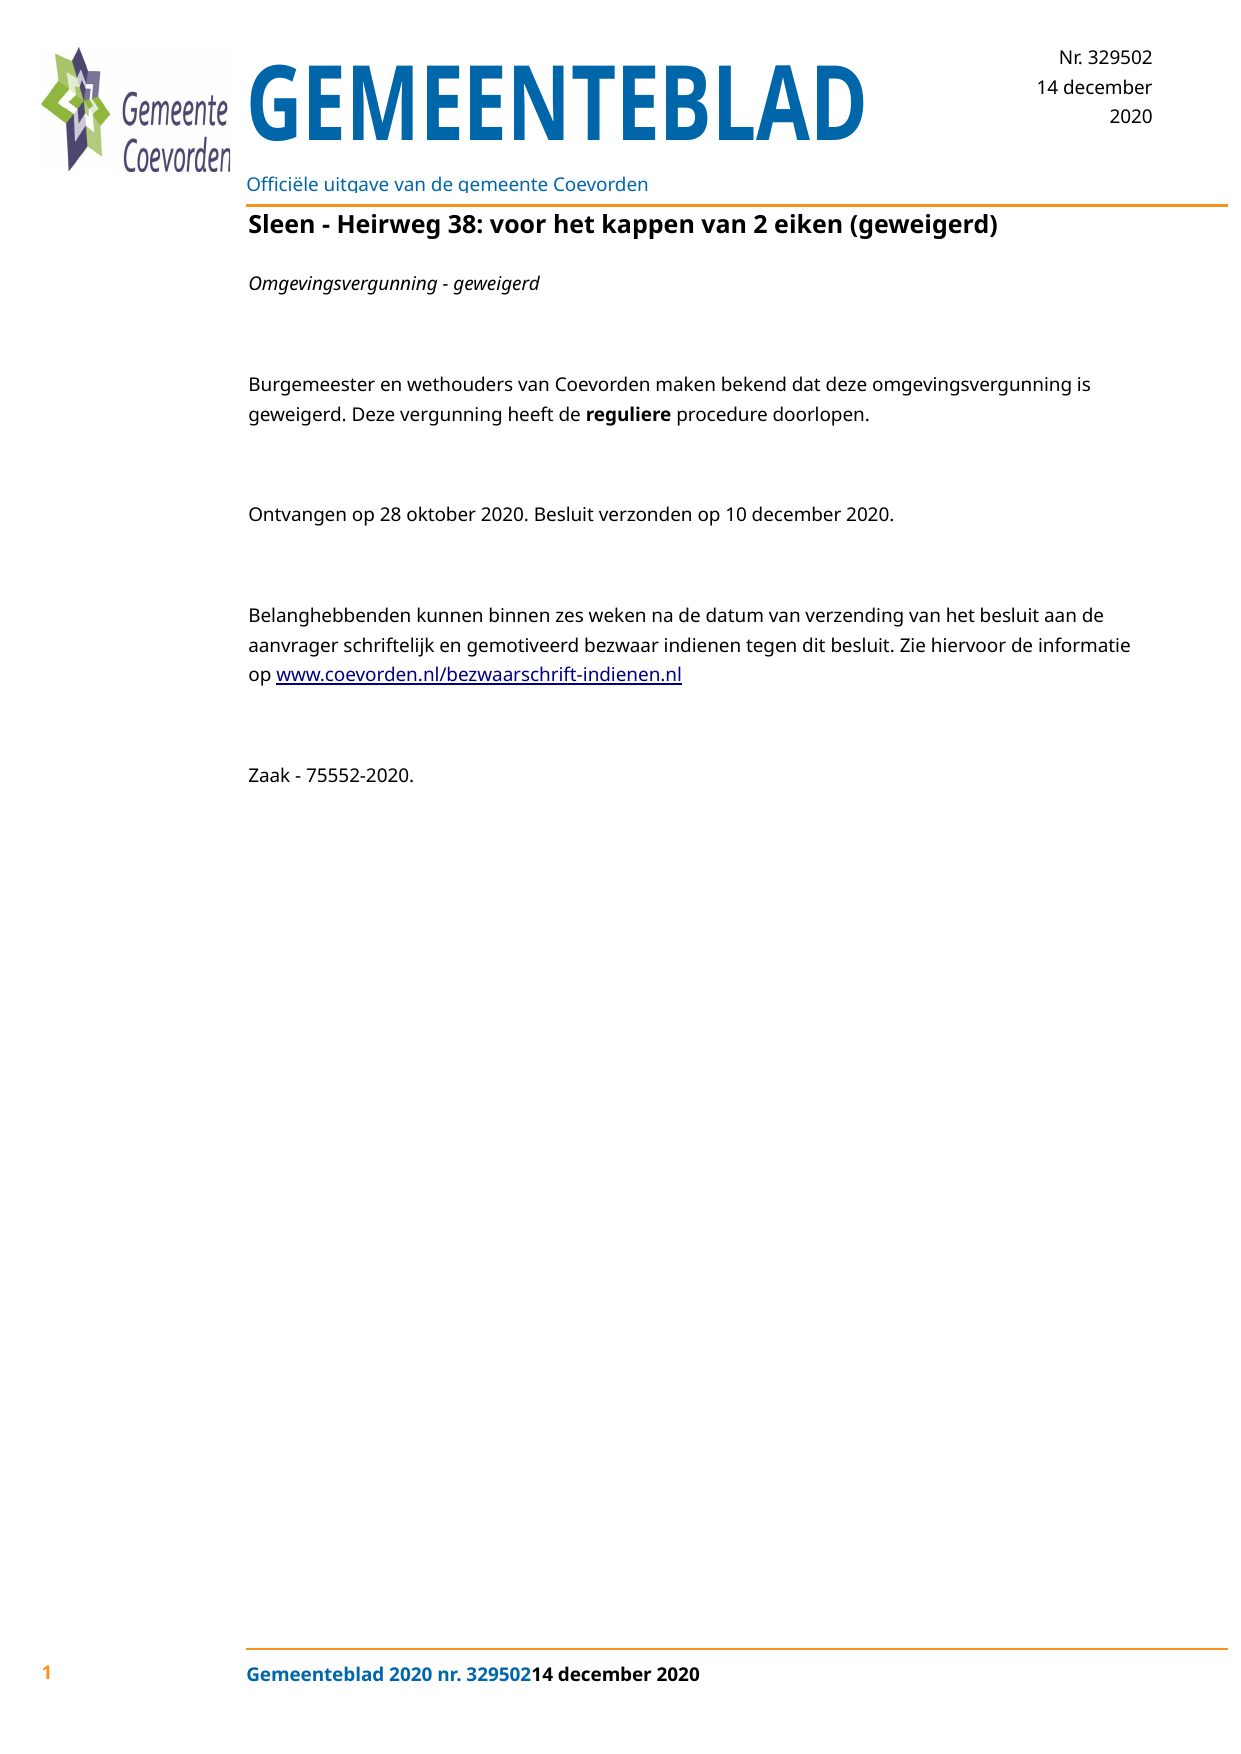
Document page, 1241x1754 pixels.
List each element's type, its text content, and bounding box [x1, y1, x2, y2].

text Omgevingsvergunning - geweigerd [248, 270, 1152, 296]
text Zaak - 75552-2020. [248, 762, 1152, 788]
text Ontvangen op 28 oktober 2020. Besluit verzonden op 10 december 2020. [248, 502, 1152, 527]
text Sleen - Heirweg 38: voor het kappen van 2 eiken (geweigerd) [248, 207, 1152, 241]
text Burgemeester en wethouders van Coevorden maken bekend dat deze omgevingsvergunning is geweigerd. Deze vergunning heeft de reguliere procedure doorlopen. [248, 371, 1152, 426]
text Belanghebbenden kunnen binnen zes weken na de datum van verzending van het besluit aan de aanvrager schriftelijk en gemotiveerd bezwaar indienen tegen dit besluit. Zie hiervoor de informatie op www.coevorden.nl/bezwaarschrift-indienen.nl [248, 602, 1152, 687]
picture [41, 47, 231, 172]
